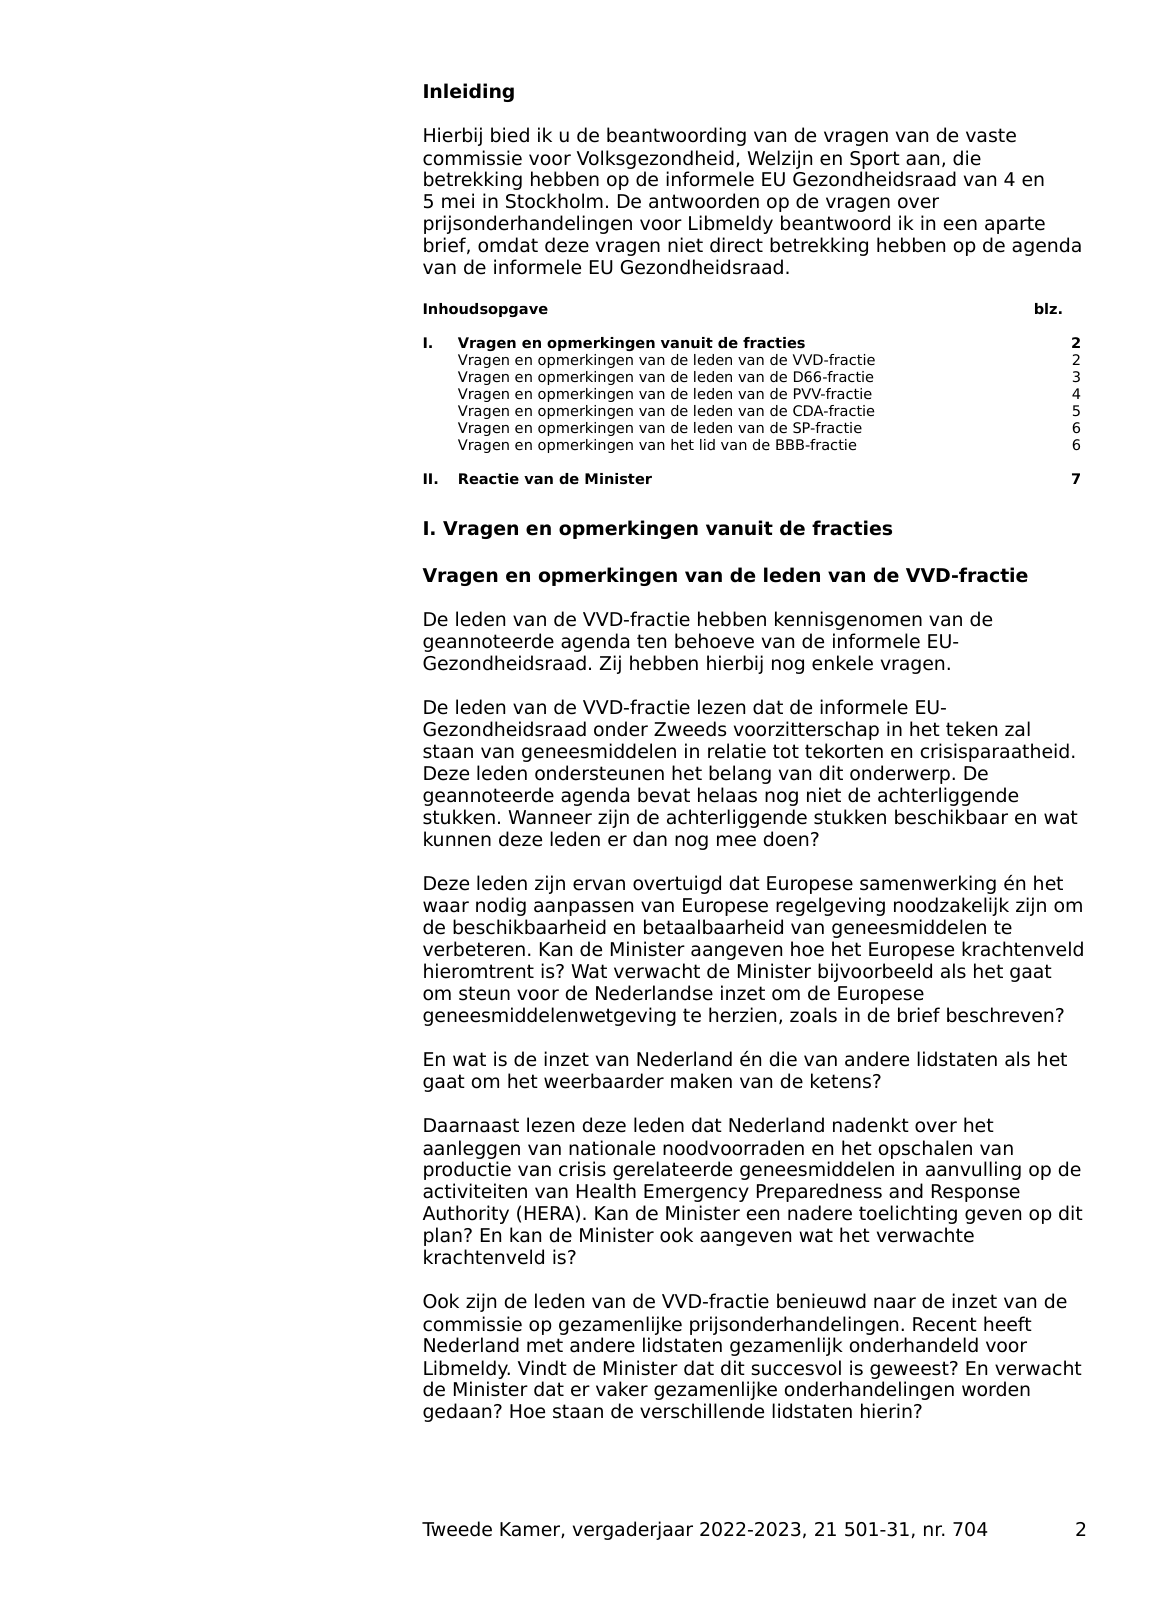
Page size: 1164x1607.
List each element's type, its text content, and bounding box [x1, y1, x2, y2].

table_cell [422, 369, 452, 386]
text Deze leden zijn ervan overtuigd dat Europese samenwerking én het waar nodig aanpassen van Europese regelgeving noodzakelijk zijn om de beschikbaarheid en betaalbaarheid van geneesmiddelen te verbeteren. Kan de Minister aangeven hoe het Europese krachtenveld hieromtrent is? Wat verwacht de Minister bijvoorbeeld als het gaat om steun voor de Nederlandse inzet om de Europese geneesmiddelenwetgeving te herzien, zoals in de brief beschreven? [422, 873, 1087, 1027]
table_cell Vragen en opmerkingen van de leden van de SP-fractie [452, 420, 1028, 437]
table_cell [422, 386, 452, 403]
table_cell I. [422, 335, 452, 352]
table_header Inhoudsopgave [422, 301, 1028, 318]
table_cell [422, 420, 452, 437]
text Ook zijn de leden van de VVD-fractie benieuwd naar de inzet van de commissie op gezamenlijke prijsonderhandelingen. Recent heeft Nederland met andere lidstaten gezamenlijk onderhandeld voor Libmeldy. Vindt de Minister dat dit succesvol is geweest? En verwacht de Minister dat er vaker gezamenlijke onderhandelingen worden gedaan? Hoe staan de verschillende lidstaten hierin? [422, 1291, 1087, 1423]
table_cell [452, 454, 1028, 471]
text Daarnaast lezen deze leden dat Nederland nadenkt over het aanleggen van nationale noodvoorraden en het opschalen van productie van crisis gerelateerde geneesmiddelen in aanvulling op de activiteiten van Health Emergency Preparedness and Response Authority (HERA). Kan de Minister een nadere toelichting geven op dit plan? En kan de Minister ook aangeven wat het verwachte krachtenveld is? [422, 1115, 1087, 1269]
table_cell [422, 352, 452, 369]
table_cell [1028, 454, 1087, 471]
table_cell 7 [1028, 471, 1087, 488]
table_cell [422, 454, 452, 471]
table_cell 4 [1028, 386, 1087, 403]
text Hierbij bied ik u de beantwoording van de vragen van de vaste commissie voor Volksgezondheid, Welzijn en Sport aan, die betrekking hebben op de informele EU Gezondheidsraad van 4 en 5 mei in Stockholm. De antwoorden op de vragen over prijsonderhandelingen voor Libmeldy beantwoord ik in een aparte brief, omdat deze vragen niet direct betrekking hebben op de agenda van de informele EU Gezondheidsraad. [422, 125, 1087, 279]
table_cell Vragen en opmerkingen vanuit de fracties [452, 335, 1028, 352]
table_cell Vragen en opmerkingen van het lid van de BBB-fractie [452, 437, 1028, 454]
table_cell II. [422, 471, 452, 488]
table_header blz. [1028, 301, 1087, 318]
table_cell Vragen en opmerkingen van de leden van de CDA-fractie [452, 403, 1028, 420]
table_cell Reactie van de Minister [452, 471, 1028, 488]
table_cell Vragen en opmerkingen van de leden van de D66-fractie [452, 369, 1028, 386]
subtitle Inleiding [422, 81, 1087, 103]
text De leden van de VVD-fractie lezen dat de informele EU-Gezondheidsraad onder Zweeds voorzitterschap in het teken zal staan van geneesmiddelen in relatie tot tekorten en crisisparaatheid. Deze leden ondersteunen het belang van dit onderwerp. De geannoteerde agenda bevat helaas nog niet de achterliggende stukken. Wanneer zijn de achterliggende stukken beschikbaar en wat kunnen deze leden er dan nog mee doen? [422, 697, 1087, 851]
table_cell [422, 318, 1087, 335]
table_cell 6 [1028, 437, 1087, 454]
table_cell 2 [1028, 335, 1087, 352]
table_cell 5 [1028, 403, 1087, 420]
subtitle Vragen en opmerkingen van de leden van de VVD-fractie [422, 565, 1087, 587]
table_cell [422, 403, 452, 420]
table_cell 3 [1028, 369, 1087, 386]
table_cell Vragen en opmerkingen van de leden van de VVD-fractie [452, 352, 1028, 369]
table_cell 6 [1028, 420, 1087, 437]
table_cell [422, 437, 452, 454]
text En wat is de inzet van Nederland én die van andere lidstaten als het gaat om het weerbaarder maken van de ketens? [422, 1049, 1087, 1093]
table_cell Vragen en opmerkingen van de leden van de PVV-fractie [452, 386, 1028, 403]
text De leden van de VVD-fractie hebben kennisgenomen van de geannoteerde agenda ten behoeve van de informele EU-Gezondheidsraad. Zij hebben hierbij nog enkele vragen. [422, 609, 1087, 675]
subtitle I. Vragen en opmerkingen vanuit de fracties [422, 518, 1087, 540]
table_cell 2 [1028, 352, 1087, 369]
